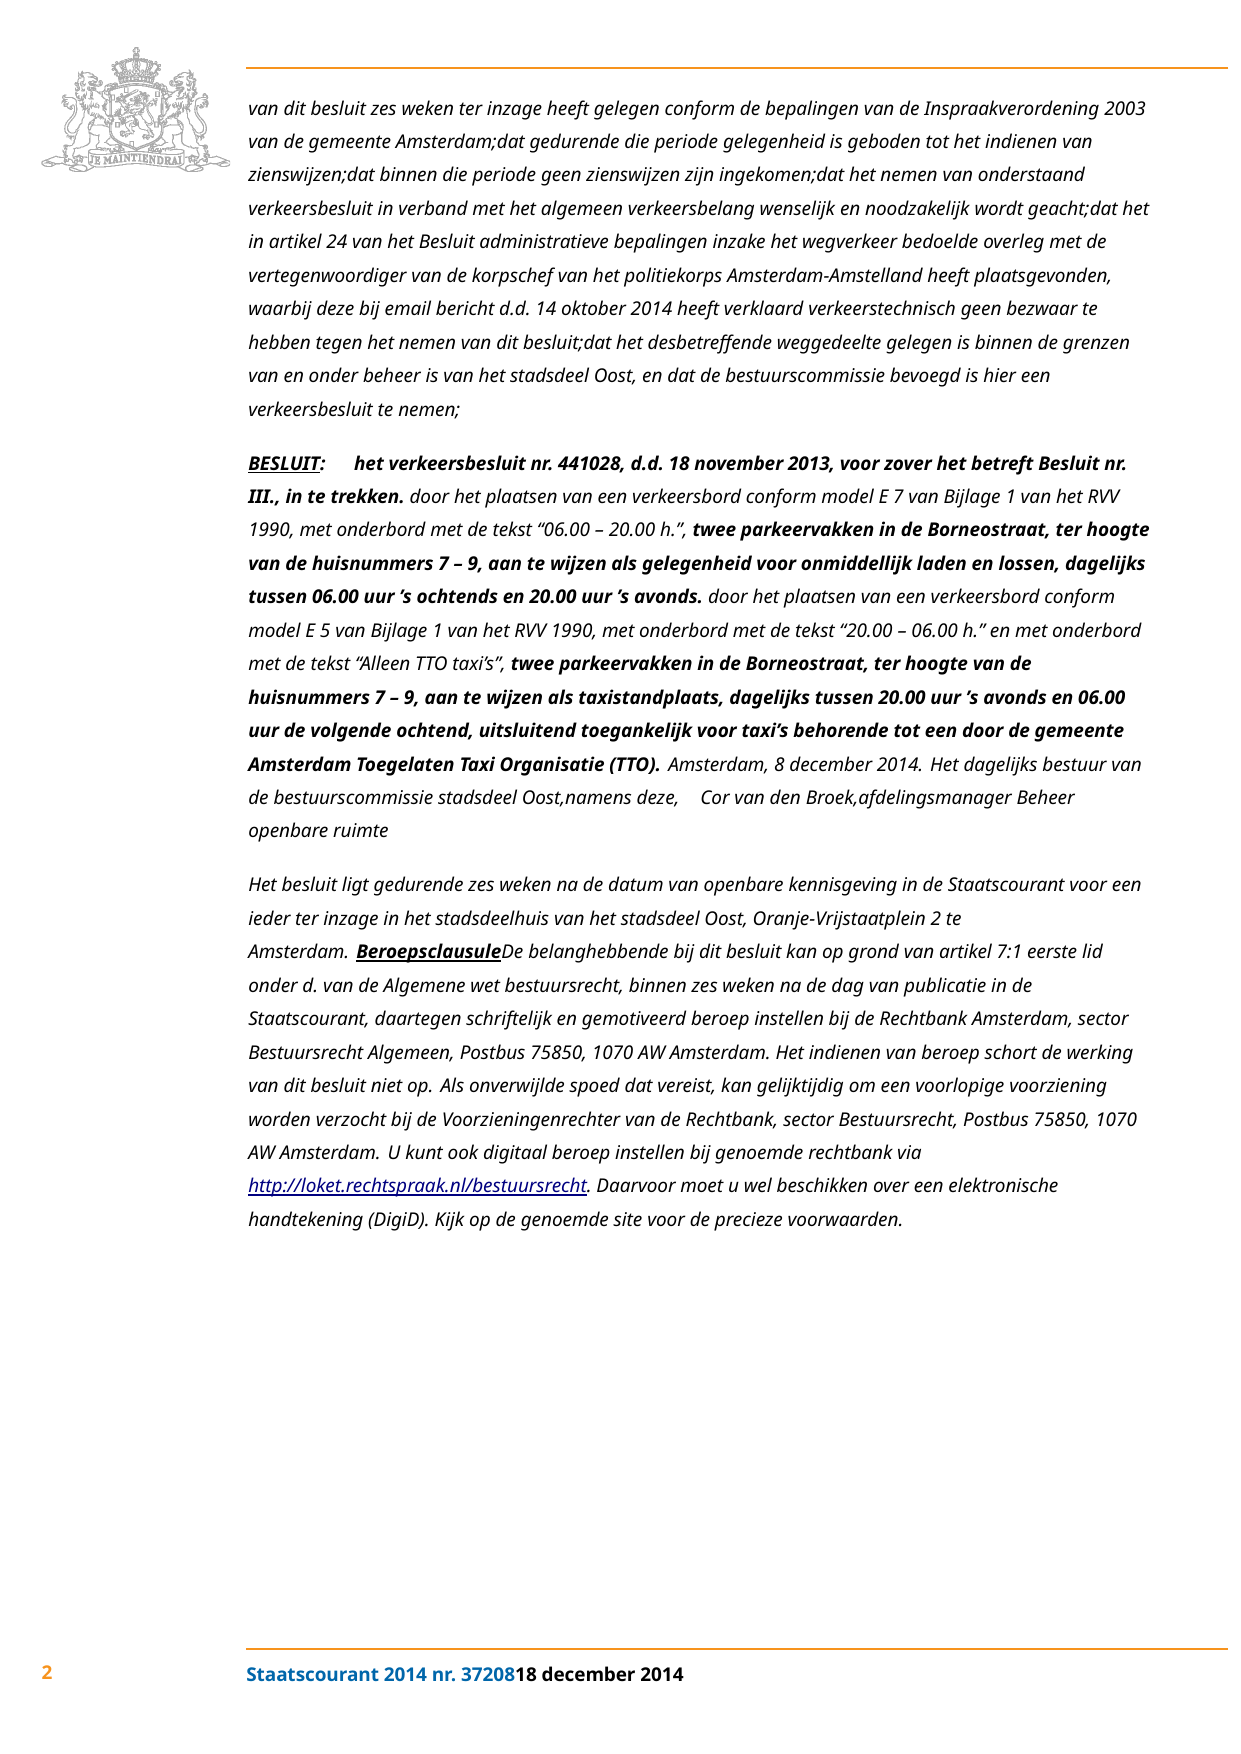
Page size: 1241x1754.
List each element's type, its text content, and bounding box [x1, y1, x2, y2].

text van dit besluit zes weken ter inzage heeft gelegen conform de bepalingen van de Inspraakverordening 2003 van de gemeente Amsterdam;dat gedurende die periode gelegenheid is geboden tot het indienen van zienswijzen;dat binnen die periode geen zienswijzen zijn ingekomen;dat het nemen van onderstaand verkeersbesluit in verband met het algemeen verkeersbelang wenselijk en noodzakelijk wordt geacht;dat het in artikel 24 van het Besluit administratieve bepalingen inzake het wegverkeer bedoelde overleg met de vertegenwoordiger van de korpschef van het politiekorps Amsterdam-Amstelland heeft plaats­gevonden, waarbij deze bij email bericht d.d. 14 oktober 2014 heeft verklaard verkeerstechnisch geen bezwaar te hebben tegen het nemen van dit besluit;dat het desbetreffende weggedeelte gelegen is binnen de grenzen van en onder beheer is van het stadsdeel Oost, en dat de bestuurscommissie bevoegd is hier een verkeersbesluit te nemen; [248, 95, 1152, 421]
text Het besluit ligt gedurende zes weken na de datum van openbare kennisgeving in de Staatscourant voor een ieder ter inzage in het stadsdeelhuis van het stadsdeel Oost, Oranje-Vrijstaatplein 2 te Amsterdam. BeroepsclausuleDe belanghebbende bij dit besluit kan op grond van artikel 7:1 eerste lid onder d. van de Algemene wet bestuursrecht, binnen zes weken na de dag van publicatie in de Staatscourant, daartegen schriftelijk en gemotiveerd beroep instellen bij de Rechtbank Amsterdam, sector Bestuursrecht Algemeen, Postbus 75850, 1070 AW Amsterdam. Het indienen van beroep schort de werking van dit besluit niet op. Als onverwijlde spoed dat vereist, kan gelijktijdig om een voorlopige voorziening worden verzocht bij de Voorzieningenrechter van de Rechtbank, sector Bestuursrecht, Postbus 75850, 1070 AW Amsterdam. U kunt ook digitaal beroep instellen bij genoemde rechtbank via http://loket.rechtspraak.nl/bestuursrecht. Daarvoor moet u wel beschikken over een elektronische handtekening (DigiD). Kijk op de genoemde site voor de precieze voorwaarden. [248, 872, 1152, 1232]
text BESLUIT: het verkeersbesluit nr. 441028, d.d. 18 november 2013, voor zover het betreft Besluit nr. III., in te trekken. door het plaatsen van een verkeersbord conform model E 7 van Bijlage 1 van het RVV 1990, met onderbord met de tekst “06.00 – 20.00 h.”, twee parkeervakken in de Borneostraat, ter hoogte van de huisnummers 7 – 9, aan te wijzen als gelegenheid voor onmiddellijk laden en lossen, dagelijks tussen 06.00 uur ’s ochtends en 20.00 uur ’s avonds. door het plaatsen van een verkeersbord conform model E 5 van Bijlage 1 van het RVV 1990, met onderbord met de tekst “20.00 – 06.00 h.” en met onderbord met de tekst “Alleen TTO taxi’s”, twee parkeervakken in de Borneostraat, ter hoogte van de huisnummers 7 – 9, aan te wijzen als taxistandplaats, dagelijks tussen 20.00 uur ’s avonds en 06.00 uur de volgende ochtend, uitsluitend toegankelijk voor taxi’s behorende tot een door de gemeente Amsterdam Toegelaten Taxi Organisatie (TTO). Amsterdam, 8 december 2014. Het dagelijks bestuur van de bestuurscommissie stadsdeel Oost,namens deze, Cor van den Broek,afdelingsmanager Beheer openbare ruimte [248, 450, 1152, 843]
picture [41, 47, 231, 172]
